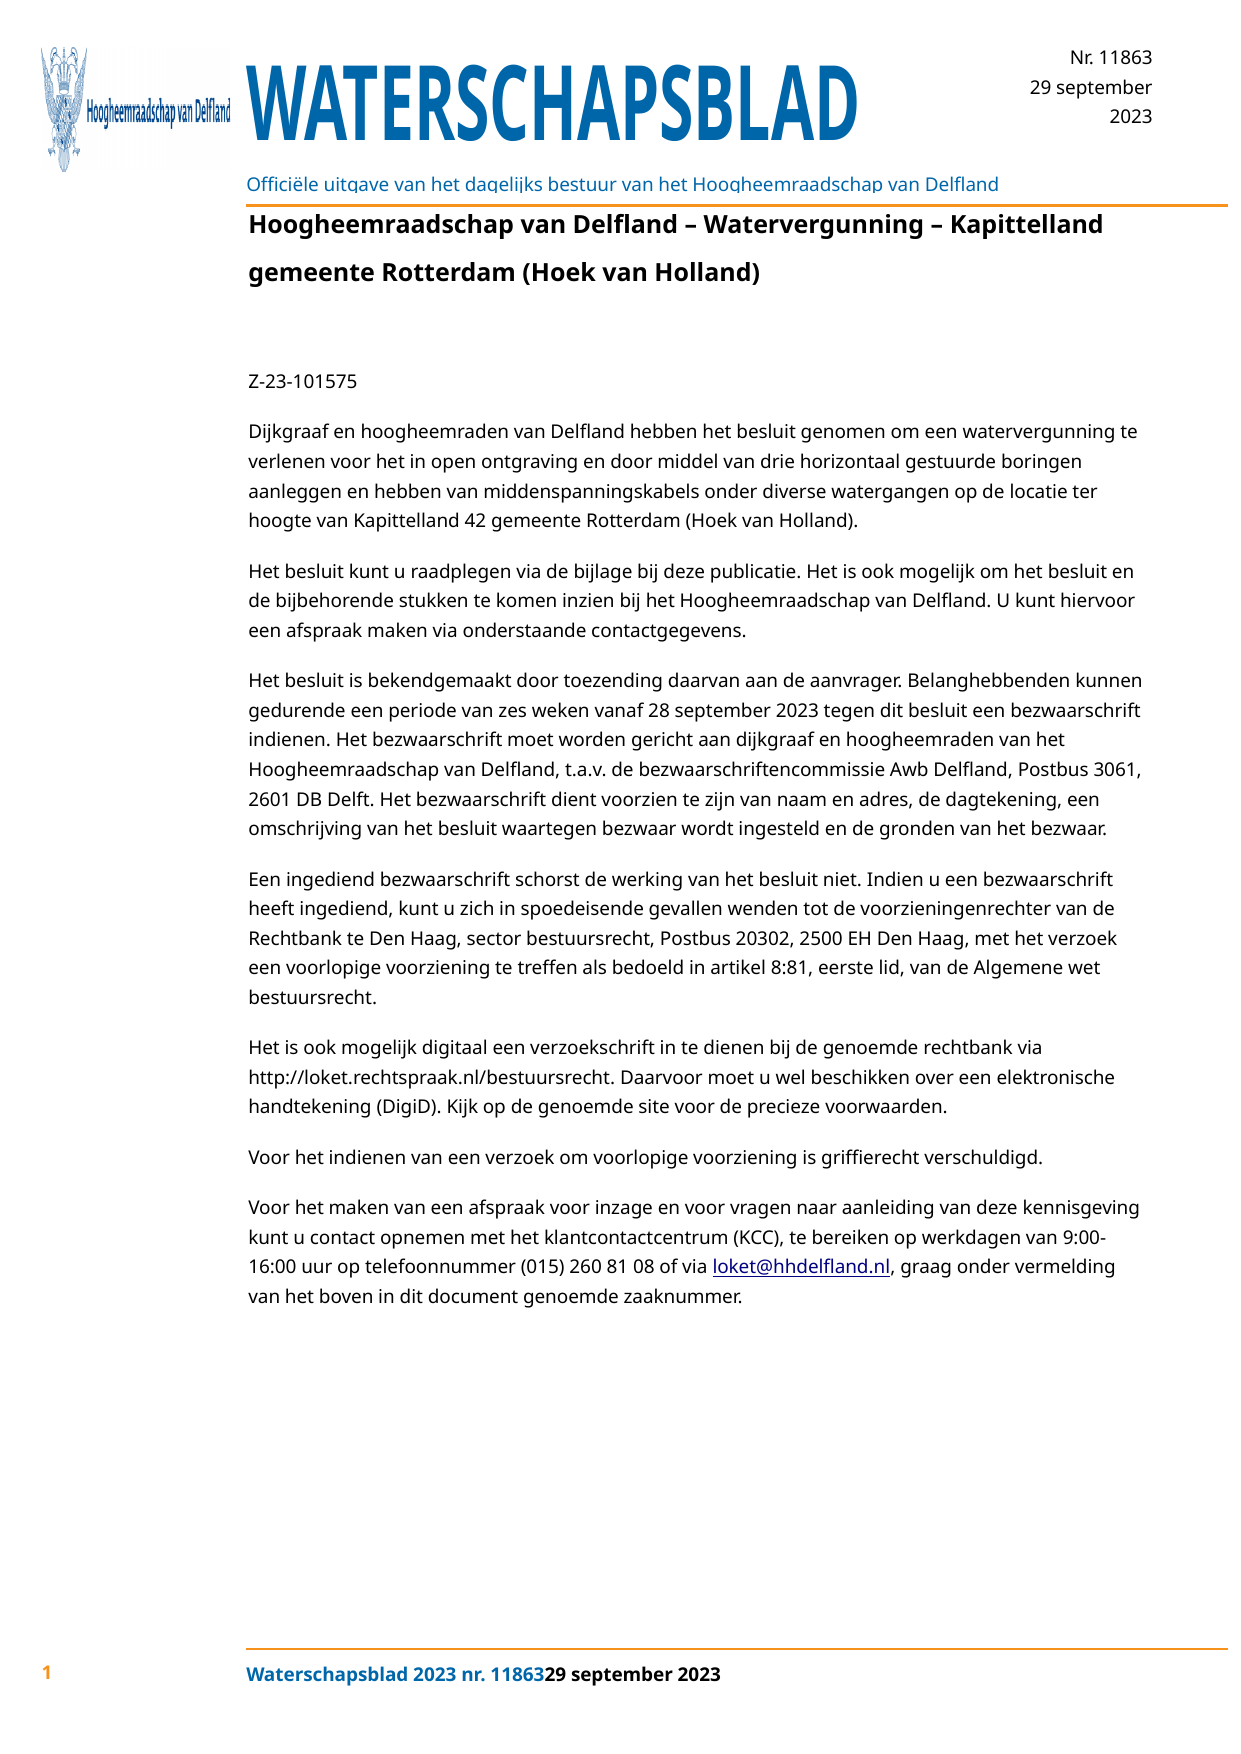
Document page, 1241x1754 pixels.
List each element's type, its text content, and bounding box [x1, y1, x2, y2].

text Z-23-101575 [248, 368, 1152, 394]
picture [41, 47, 231, 172]
text Hoogheemraadschap van Delfland – Watervergunning – Kapittelland gemeente Rotterdam (Hoek van Holland) [248, 207, 1152, 288]
text Dijkgraaf en hoogheemraden van Delfland hebben het besluit genomen om een watervergunning te verlenen voor het in open ontgraving en door middel van drie horizontaal gestuurde boringen aanleggen en hebben van middenspanningskabels onder diverse watergangen op de locatie ter hoogte van Kapittelland 42 gemeente Rotterdam (Hoek van Holland). [248, 419, 1152, 533]
text Het besluit kunt u raadplegen via de bijlage bij deze publicatie. Het is ook mogelijk om het besluit en de bijbehorende stukken te komen inzien bij het Hoogheemraadschap van Delfland. U kunt hiervoor een afspraak maken via onderstaande contactgegevens. [248, 558, 1152, 643]
text Het is ook mogelijk digitaal een verzoekschrift in te dienen bij de genoemde rechtbank via http://loket.rechtspraak.nl/bestuursrecht. Daarvoor moet u wel beschikken over een elektronische handtekening (DigiD). Kijk op de genoemde site voor de precieze voorwaarden. [248, 1034, 1152, 1119]
text Voor het indienen van een verzoek om voorlopige voorziening is griffierecht verschuldigd. [248, 1144, 1152, 1170]
text Voor het maken van een afspraak voor inzage en voor vragen naar aanleiding van deze kennisgeving kunt u contact opnemen met het klantcontactcentrum (KCC), te bereiken op werkdagen van 9:00-16:00 uur op telefoonnummer (015) 260 81 08 of via loket@hhdelfland.nl, graag onder vermelding van het boven in dit document genoemde zaaknummer. [248, 1194, 1152, 1309]
text Een ingediend bezwaarschrift schorst de werking van het besluit niet. Indien u een bezwaarschrift heeft ingediend, kunt u zich in spoedeisende gevallen wenden tot de voorzieningenrechter van de Rechtbank te Den Haag, sector bestuursrecht, Postbus 20302, 2500 EH Den Haag, met het verzoek een voorlopige voorziening te treffen als bedoeld in artikel 8:81, eerste lid, van de Algemene wet bestuursrecht. [248, 866, 1152, 1010]
text Het besluit is bekendgemaakt door toezending daarvan aan de aanvrager. Belanghebbenden kunnen gedurende een periode van zes weken vanaf 28 september 2023 tegen dit besluit een bezwaarschrift indienen. Het bezwaarschrift moet worden gericht aan dijkgraaf en hoogheemraden van het Hoogheemraadschap van Delfland, t.a.v. de bezwaarschriftencommissie Awb Delfland, Postbus 3061, 2601 DB Delft. Het bezwaarschrift dient voorzien te zijn van naam en adres, de dagtekening, een omschrijving van het besluit waartegen bezwaar wordt ingesteld en de gronden van het bezwaar. [248, 667, 1152, 841]
